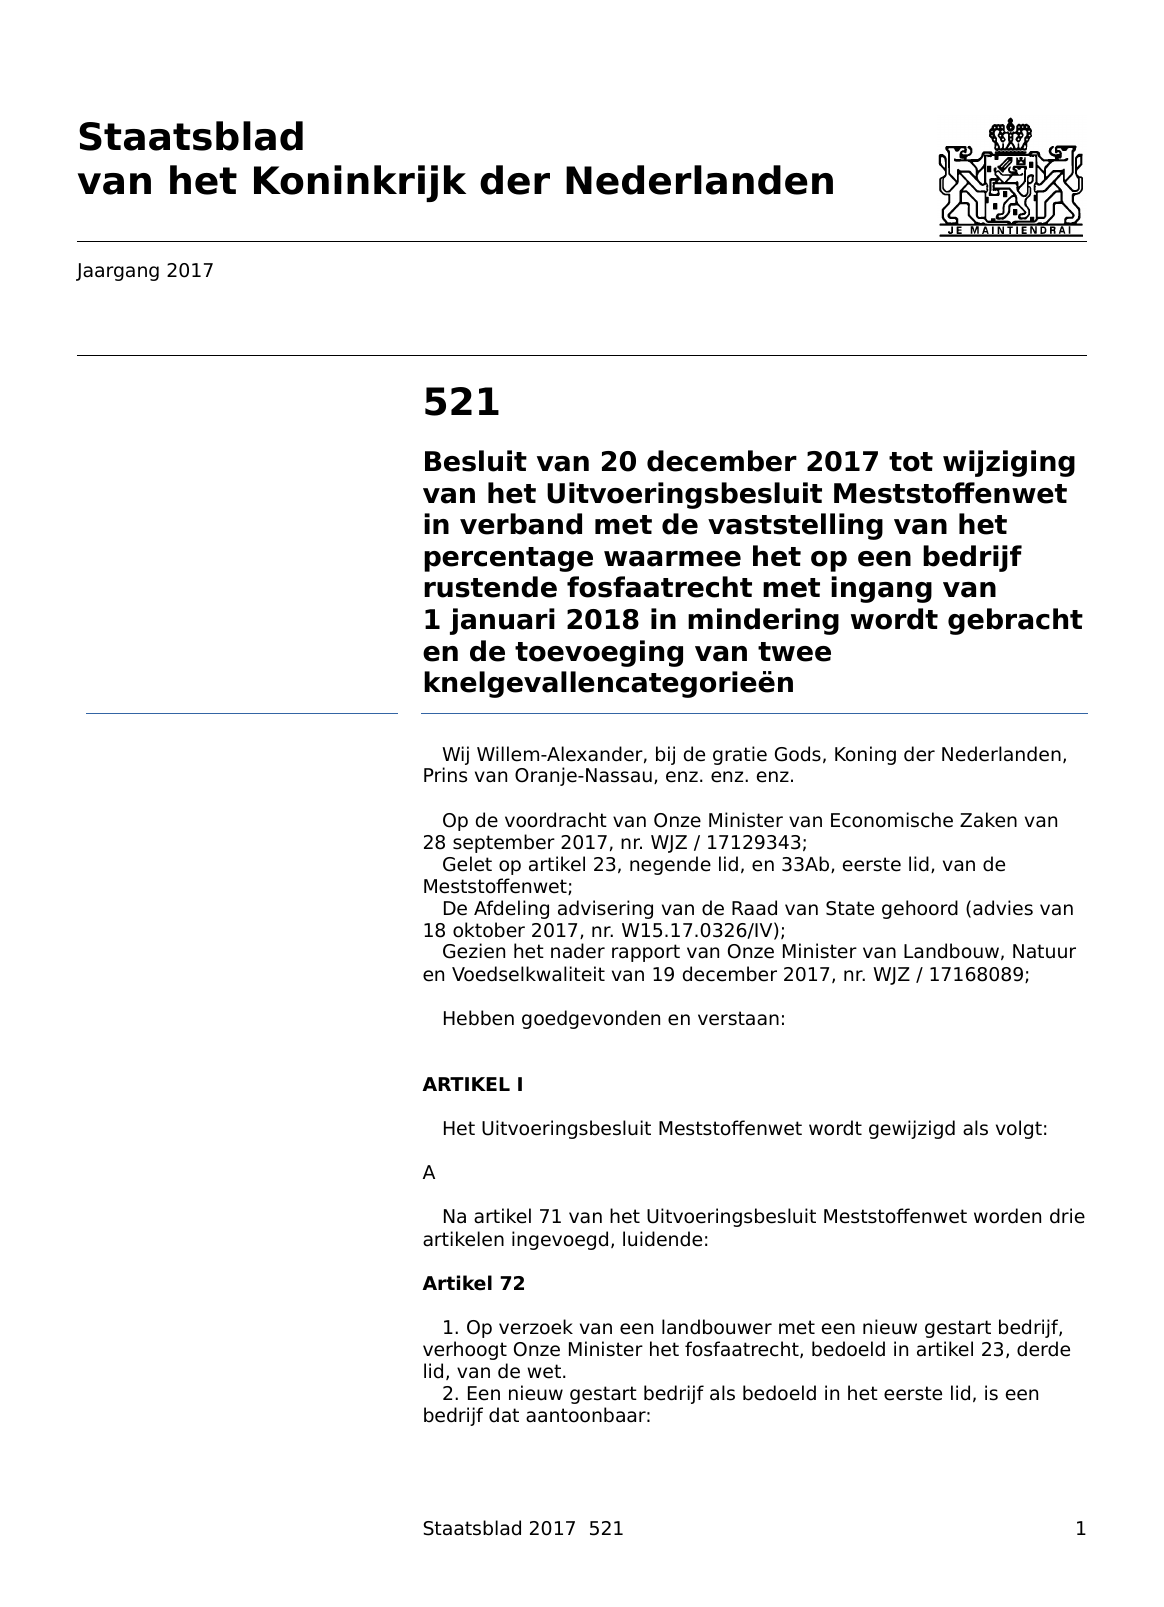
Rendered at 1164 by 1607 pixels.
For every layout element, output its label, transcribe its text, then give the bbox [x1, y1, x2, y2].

text Besluit van 20 december 2017 tot wijziging van het Uitvoeringsbesluit Meststoffenwet in verband met de vaststelling van het percentage waarmee het op een bedrijf rustende fosfaatrecht met ingang van 1 januari 2018 in mindering wordt gebracht en de toevoeging van twee knelgevallencategorieën [422, 447, 1087, 699]
subtitle 521 [422, 381, 1087, 424]
text A [422, 1162, 1087, 1184]
table_cell Jaargang 2017 [77, 242, 1087, 355]
subtitle Artikel 72 [422, 1273, 1087, 1294]
text 1. Op verzoek van een landbouwer met een nieuw gestart bedrijf, verhoogt Onze Minister het fosfaatrecht, bedoeld in artikel 23, derde lid, van de wet. [422, 1317, 1087, 1383]
text Wij Willem-Alexander, bij de gratie Gods, Koning der Nederlanden, Prins van Oranje-Nassau, enz. enz. enz. [422, 743, 1087, 787]
text Hebben goedgevonden en verstaan: [422, 1008, 1087, 1029]
text Op de voordracht van Onze Minister van Economische Zaken van 28 september 2017, nr. WJZ / 17129343; [422, 809, 1087, 853]
text Het Uitvoeringsbesluit Meststoffenwet wordt gewijzigd als volgt: [422, 1118, 1087, 1140]
table_header Staatsblad van het Koninkrijk der Nederlanden [77, 100, 886, 241]
text 2. Een nieuw gestart bedrijf als bedoeld in het eerste lid, is een bedrijf dat aantoonbaar: [422, 1383, 1087, 1427]
text Na artikel 71 van het Uitvoeringsbesluit Meststoffenwet worden drie artikelen ingevoegd, luidende: [422, 1206, 1087, 1250]
text De Afdeling advisering van de Raad van State gehoord (advies van 18 oktober 2017, nr. W15.17.0326/IV); [422, 897, 1087, 941]
text Gelet op artikel 23, negende lid, en 33Ab, eerste lid, van de Meststoffenwet; [422, 853, 1087, 897]
subtitle ARTIKEL I [422, 1074, 1087, 1096]
text Gezien het nader rapport van Onze Minister van Landbouw, Natuur en Voedselkwaliteit van 19 december 2017, nr. WJZ / 17168089; [422, 941, 1087, 985]
picture [936, 115, 1087, 240]
table_header [886, 100, 1087, 241]
